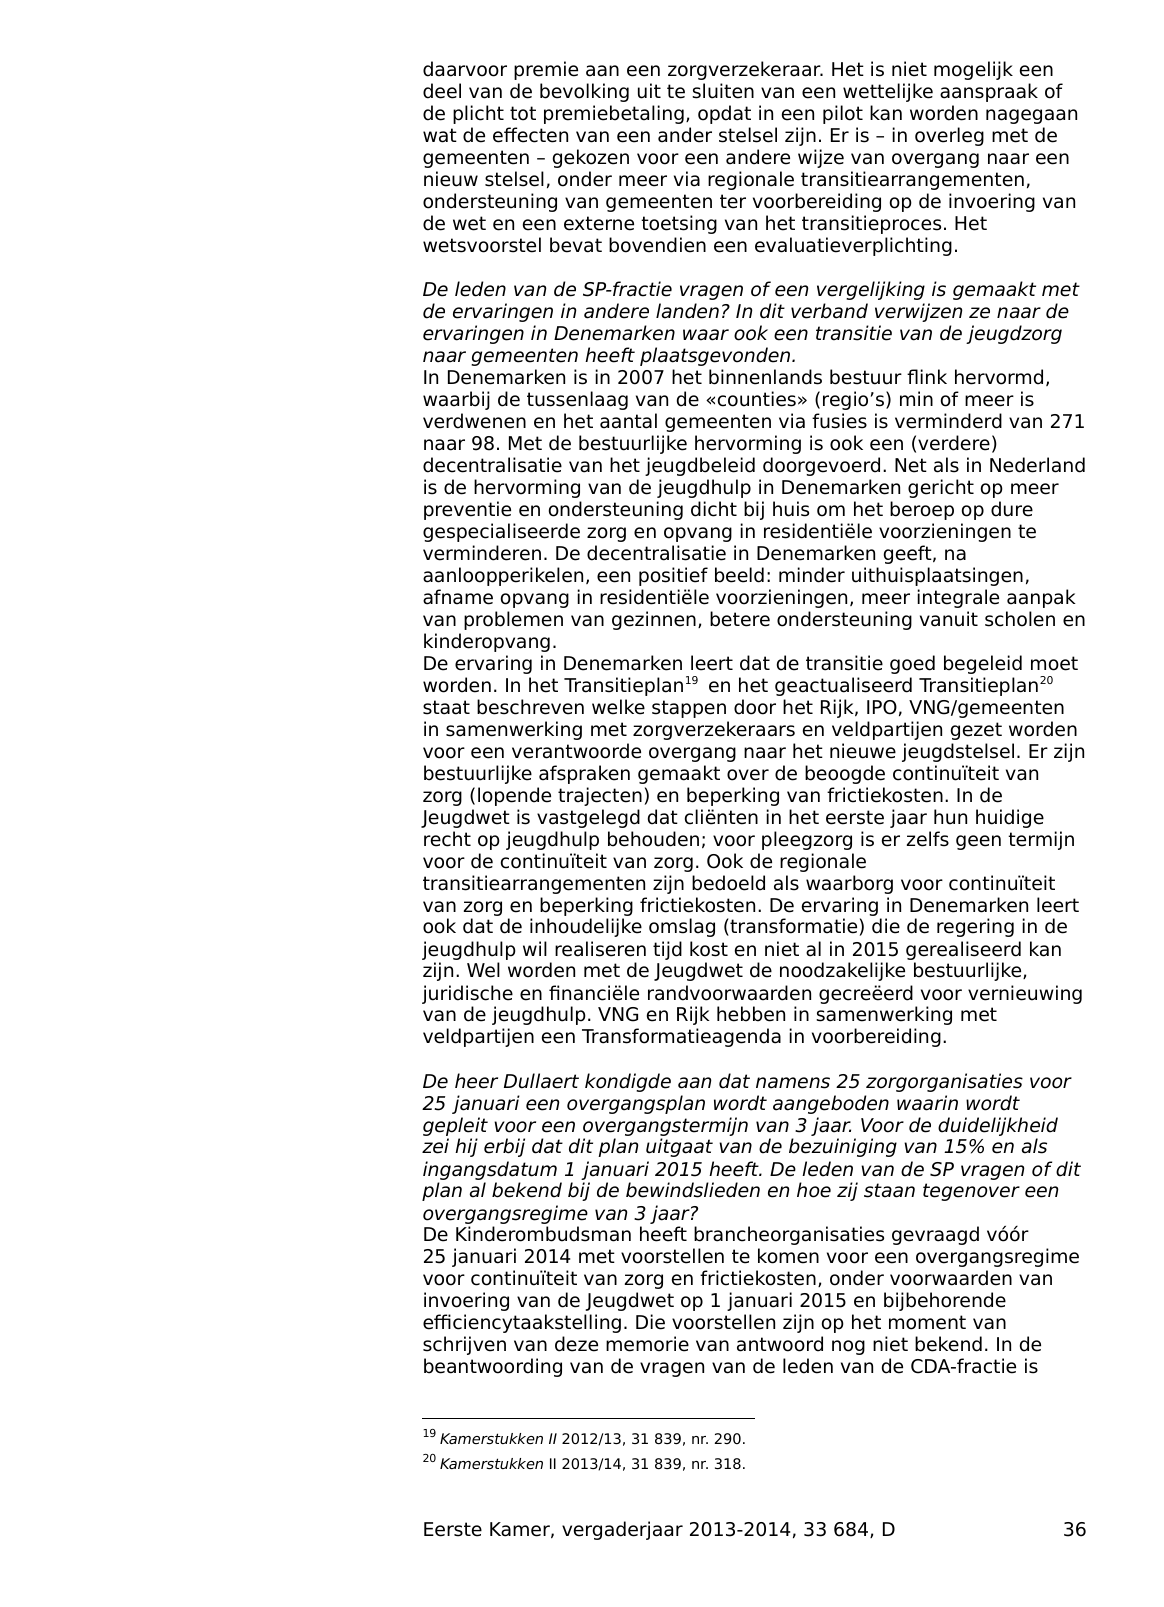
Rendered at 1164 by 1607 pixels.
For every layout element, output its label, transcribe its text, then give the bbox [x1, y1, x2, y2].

text Kamerstukken II 2012/13, 31 839, nr. 290. [422, 1427, 1087, 1449]
text De leden van de SP-fractie vragen of een vergelijking is gemaakt met de ervaringen in andere landen? In dit verband verwijzen ze naar de ervaringen in Denemarken waar ook een transitie van de jeugdzorg naar gemeenten heeft plaatsgevonden. [422, 279, 1087, 367]
text De ervaring in Denemarken leert dat de transitie goed begeleid moet worden. In het Transitieplan en het geactualiseerd Transitieplan staat beschreven welke stappen door het Rijk, IPO, VNG/gemeenten in samenwerking met zorgverzekeraars en veldpartijen gezet worden voor een verantwoorde overgang naar het nieuwe jeugdstelsel. Er zijn bestuurlijke afspraken gemaakt over de beoogde continuïteit van zorg (lopende trajecten) en beperking van frictiekosten. In de Jeugdwet is vastgelegd dat cliënten in het eerste jaar hun huidige recht op jeugdhulp behouden; voor pleegzorg is er zelfs geen termijn voor de continuïteit van zorg. Ook de regionale transitiearrangementen zijn bedoeld als waarborg voor continuïteit van zorg en beperking frictiekosten. De ervaring in Denemarken leert ook dat de inhoudelijke omslag (transformatie) die de regering in de jeugdhulp wil realiseren tijd kost en niet al in 2015 gerealiseerd kan zijn. Wel worden met de Jeugdwet de noodzakelijke bestuurlijke, juridische en financiële randvoorwaarden gecreëerd voor vernieuwing van de jeugdhulp. VNG en Rijk hebben in samenwerking met veldpartijen een Transformatieagenda in voorbereiding. [422, 653, 1087, 1048]
text Kamerstukken II 2013/14, 31 839, nr. 318. [422, 1452, 1087, 1474]
text In Denemarken is in 2007 het binnenlands bestuur flink hervormd, waarbij de tussenlaag van de «counties» (regio’s) min of meer is verdwenen en het aantal gemeenten via fusies is verminderd van 271 naar 98. Met de bestuurlijke hervorming is ook een (verdere) decentralisatie van het jeugdbeleid doorgevoerd. Net als in Nederland is de hervorming van de jeugdhulp in Denemarken gericht op meer preventie en ondersteuning dicht bij huis om het beroep op dure gespecialiseerde zorg en opvang in residentiële voorzieningen te verminderen. De decentralisatie in Denemarken geeft, na aanloopperikelen, een positief beeld: minder uithuisplaatsingen, afname opvang in residentiële voorzieningen, meer integrale aanpak van problemen van gezinnen, betere ondersteuning vanuit scholen en kinderopvang. [422, 367, 1087, 653]
text De heer Dullaert kondigde aan dat namens 25 zorgorganisaties voor 25 januari een overgangsplan wordt aangeboden waarin wordt gepleit voor een overgangstermijn van 3 jaar. Voor de duidelijkheid zei hij erbij dat dit plan uitgaat van de bezuiniging van 15% en als ingangsdatum 1 januari 2015 heeft. De leden van de SP vragen of dit plan al bekend bij de bewindslieden en hoe zij staan tegenover een overgangsregime van 3 jaar? [422, 1071, 1087, 1224]
text daarvoor premie aan een zorgverzekeraar. Het is niet mogelijk een deel van de bevolking uit te sluiten van een wettelijke aanspraak of de plicht tot premiebetaling, opdat in een pilot kan worden nagegaan wat de effecten van een ander stelsel zijn. Er is – in overleg met de gemeenten – gekozen voor een andere wijze van overgang naar een nieuw stelsel, onder meer via regionale transitiearrangementen, ondersteuning van gemeenten ter voorbereiding op de invoering van de wet en een externe toetsing van het transitieproces. Het wetsvoorstel bevat bovendien een evaluatieverplichting. [422, 59, 1087, 257]
text De Kinderombudsman heeft brancheorganisaties gevraagd vóór 25 januari 2014 met voorstellen te komen voor een overgangsregime voor continuïteit van zorg en frictiekosten, onder voorwaarden van invoering van de Jeugdwet op 1 januari 2015 en bijbehorende efficiencytaakstelling. Die voorstellen zijn op het moment van schrijven van deze memorie van antwoord nog niet bekend. In de beantwoording van de vragen van de leden van de CDA-fractie is [422, 1224, 1087, 1378]
